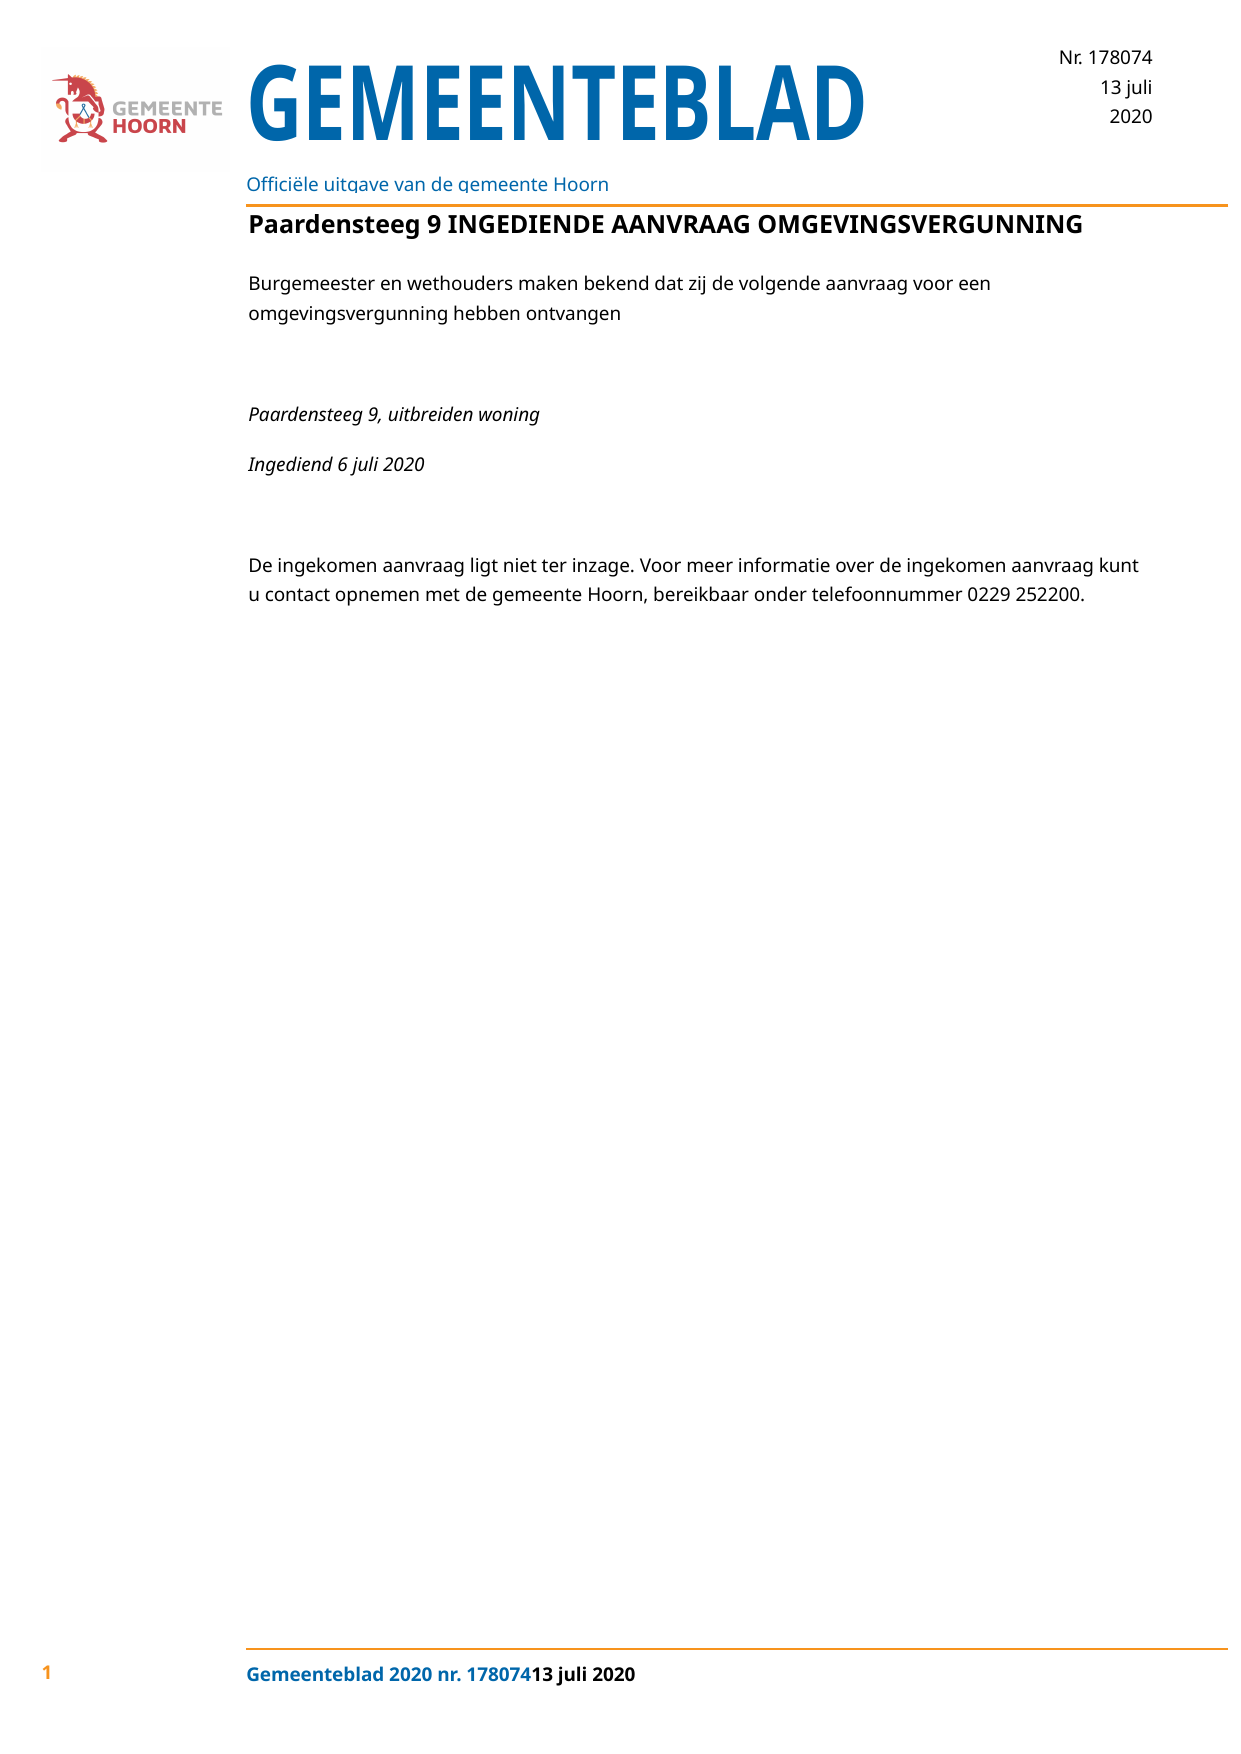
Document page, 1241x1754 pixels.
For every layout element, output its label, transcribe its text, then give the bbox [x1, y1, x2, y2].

text Ingediend 6 juli 2020 [248, 451, 1152, 477]
text Burgemeester en wethouders maken bekend dat zij de volgende aanvraag voor een omgevingsvergunning hebben ontvangen [248, 270, 1152, 326]
picture [41, 47, 231, 172]
text De ingekomen aanvraag ligt niet ter inzage. Voor meer informatie over de ingekomen aanvraag kunt u contact opnemen met de gemeente Hoorn, bereikbaar onder telefoonnummer 0229 252200. [248, 552, 1152, 607]
text Paardensteeg 9, uitbreiden woning [248, 401, 1152, 426]
text Paardensteeg 9 INGEDIENDE AANVRAAG OMGEVINGSVERGUNNING [248, 207, 1152, 241]
